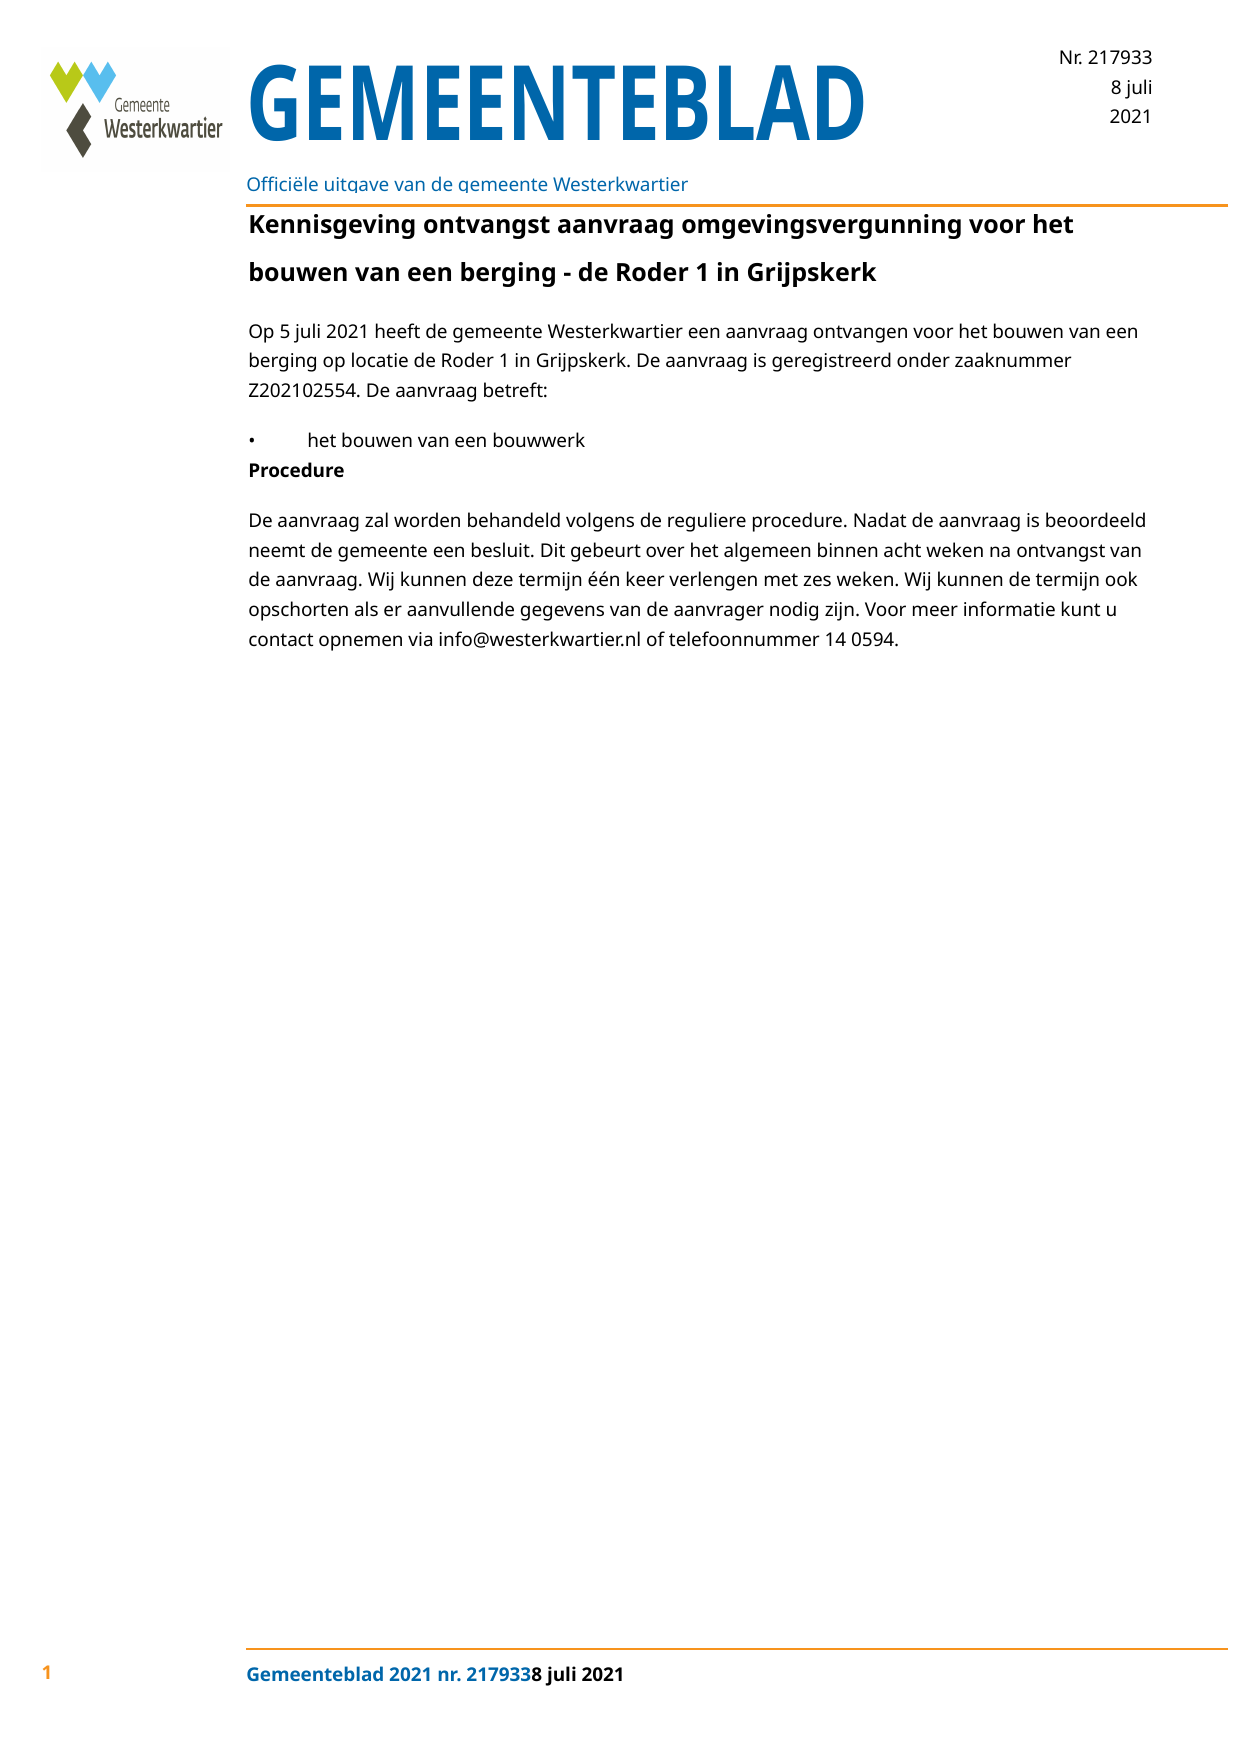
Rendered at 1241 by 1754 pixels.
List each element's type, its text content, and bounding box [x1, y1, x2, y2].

text De aanvraag zal worden behandeld volgens de reguliere procedure. Nadat de aanvraag is beoordeeld neemt de gemeente een besluit. Dit gebeurt over het algemeen binnen acht weken na ontvangst van de aanvraag. Wij kunnen deze termijn één keer verlengen met zes weken. Wij kunnen de termijn ook opschorten als er aanvullende gegevens van de aanvrager nodig zijn. Voor meer informatie kunt u contact opnemen via info@westerkwartier.nl of telefoonnummer 14 0594. [248, 507, 1152, 652]
list het bouwen van een bouwwerk [248, 427, 1152, 453]
text Kennisgeving ontvangst aanvraag omgevingsvergunning voor het bouwen van een berging - de Roder 1 in Grijpskerk [248, 207, 1152, 288]
text Op 5 juli 2021 heeft de gemeente Westerkwartier een aanvraag ontvangen voor het bouwen van een berging op locatie de Roder 1 in Grijpskerk. De aanvraag is geregistreerd onder zaaknummer Z202102554. De aanvraag betreft: [248, 318, 1152, 403]
picture [41, 47, 231, 172]
text Procedure [248, 457, 1152, 483]
